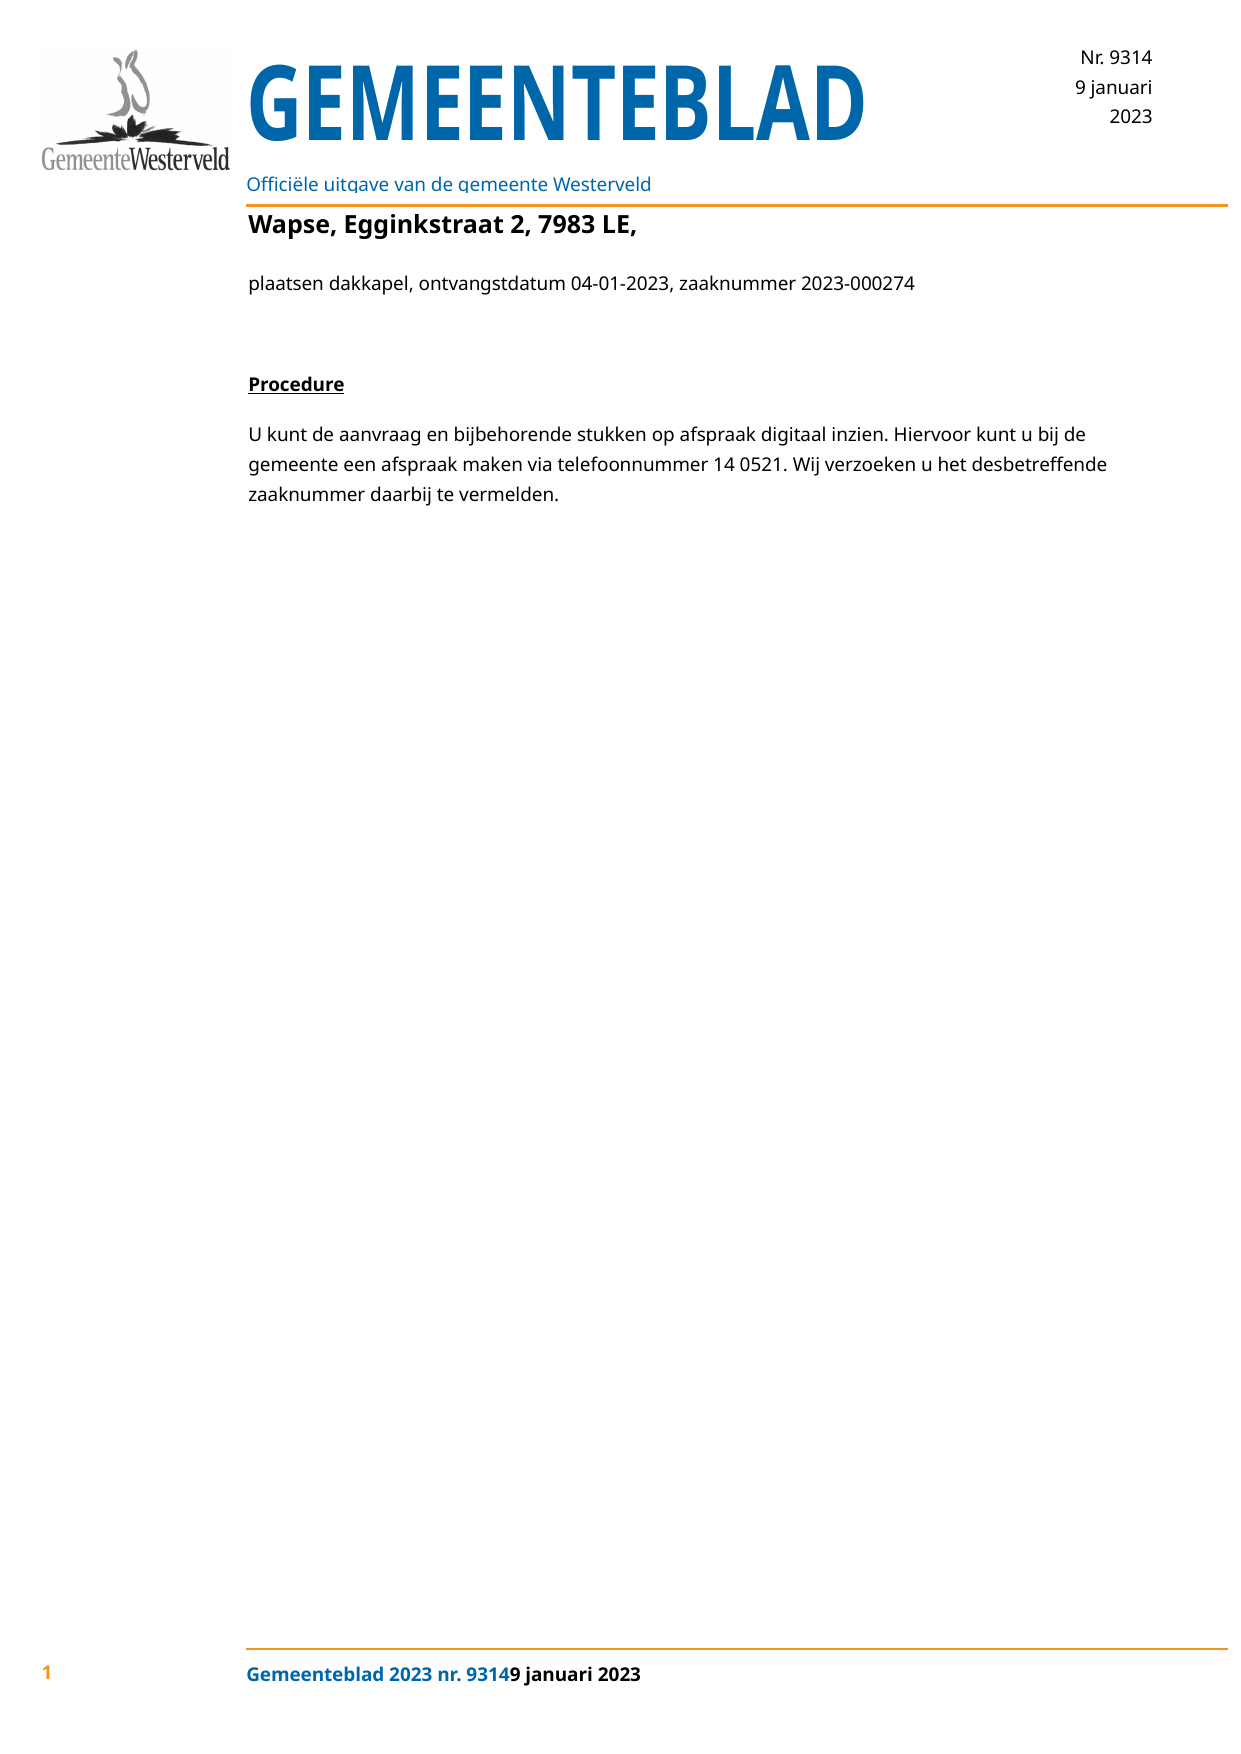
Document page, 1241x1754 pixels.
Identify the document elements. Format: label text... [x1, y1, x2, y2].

text plaatsen dakkapel, ontvangstdatum 04-01-2023, zaaknummer 2023-000274 [248, 270, 1152, 296]
picture [41, 47, 231, 172]
text U kunt de aanvraag en bijbehorende stukken op afspraak digitaal inzien. Hiervoor kunt u bij de gemeente een afspraak maken via telefoonnummer 14 0521. Wij verzoeken u het desbetreffende zaaknummer daarbij te vermelden. [248, 422, 1152, 506]
text Procedure [248, 371, 1152, 397]
text Wapse, Egginkstraat 2, 7983 LE, [248, 207, 1152, 241]
